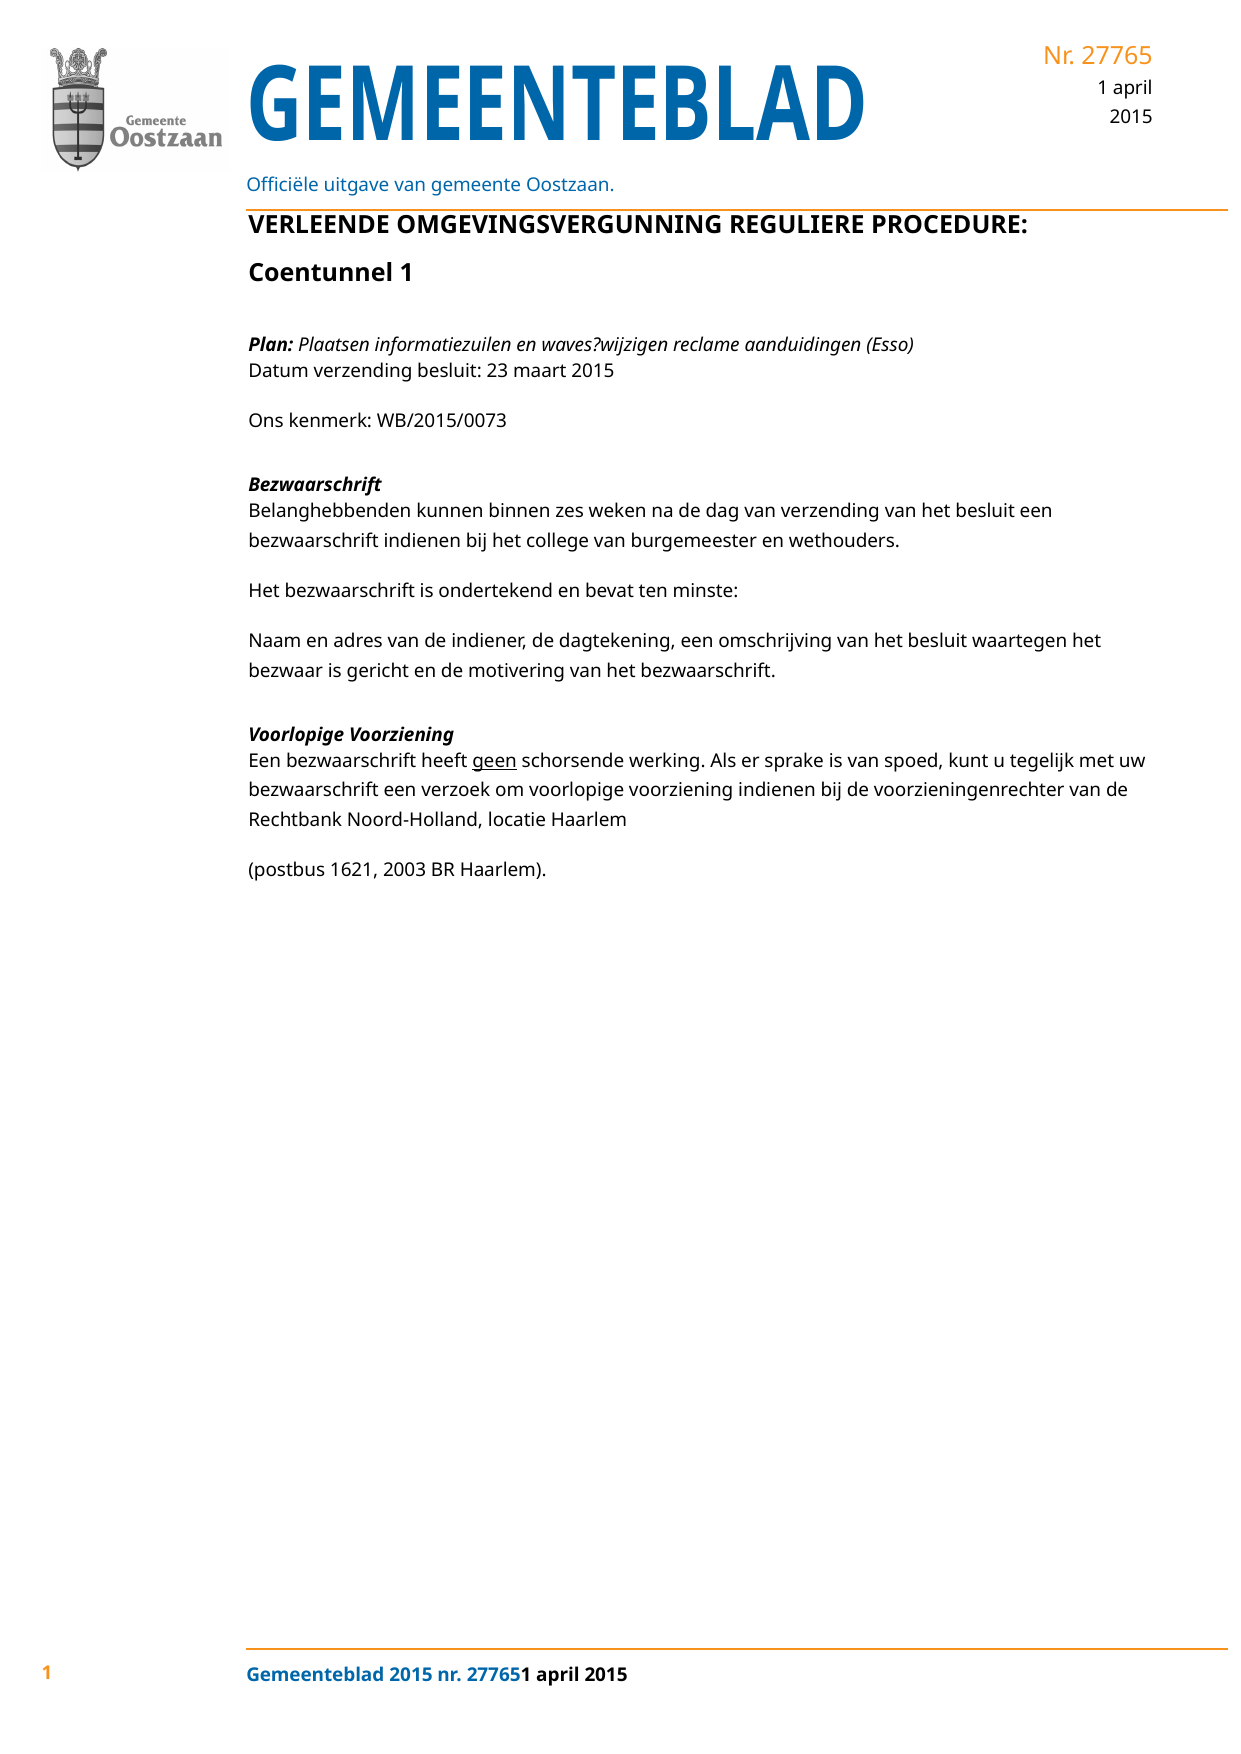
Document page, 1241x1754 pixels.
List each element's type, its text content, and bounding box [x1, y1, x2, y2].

text Datum verzending besluit: 23 maart 2015 [248, 357, 1152, 383]
text Bezwaarschrift [248, 472, 1152, 497]
text Plan: Plaatsen informatiezuilen en waves?wijzigen reclame aanduidingen (Esso) [248, 331, 1152, 357]
text VERLEENDE OMGEVINGSVERGUNNING REGULIERE PROCEDURE: Coentunnel 1 [248, 211, 1152, 288]
text Voorlopige Voorziening [248, 721, 1152, 747]
text (postbus 1621, 2003 BR Haarlem). [248, 857, 1152, 882]
text Een bezwaarschrift heeft geen schorsende werking. Als er sprake is van spoed, kunt u tegelijk met uw bezwaarschrift een verzoek om voorlopige voorziening indienen bij de voorzieningenrechter van de Rechtbank Noord-Holland, locatie Haarlem [248, 747, 1152, 832]
text Ons kenmerk: WB/2015/0073 [248, 408, 1152, 433]
picture [41, 47, 231, 172]
text Het bezwaarschrift is ondertekend en bevat ten minste: [248, 577, 1152, 603]
text Naam en adres van de indiener, de dagtekening, een omschrijving van het besluit waartegen het bezwaar is gericht en de motivering van het bezwaarschrift. [248, 628, 1152, 683]
text Belanghebbenden kunnen binnen zes weken na de dag van verzending van het besluit een bezwaarschrift indienen bij het college van burgemeester en wethouders. [248, 497, 1152, 553]
